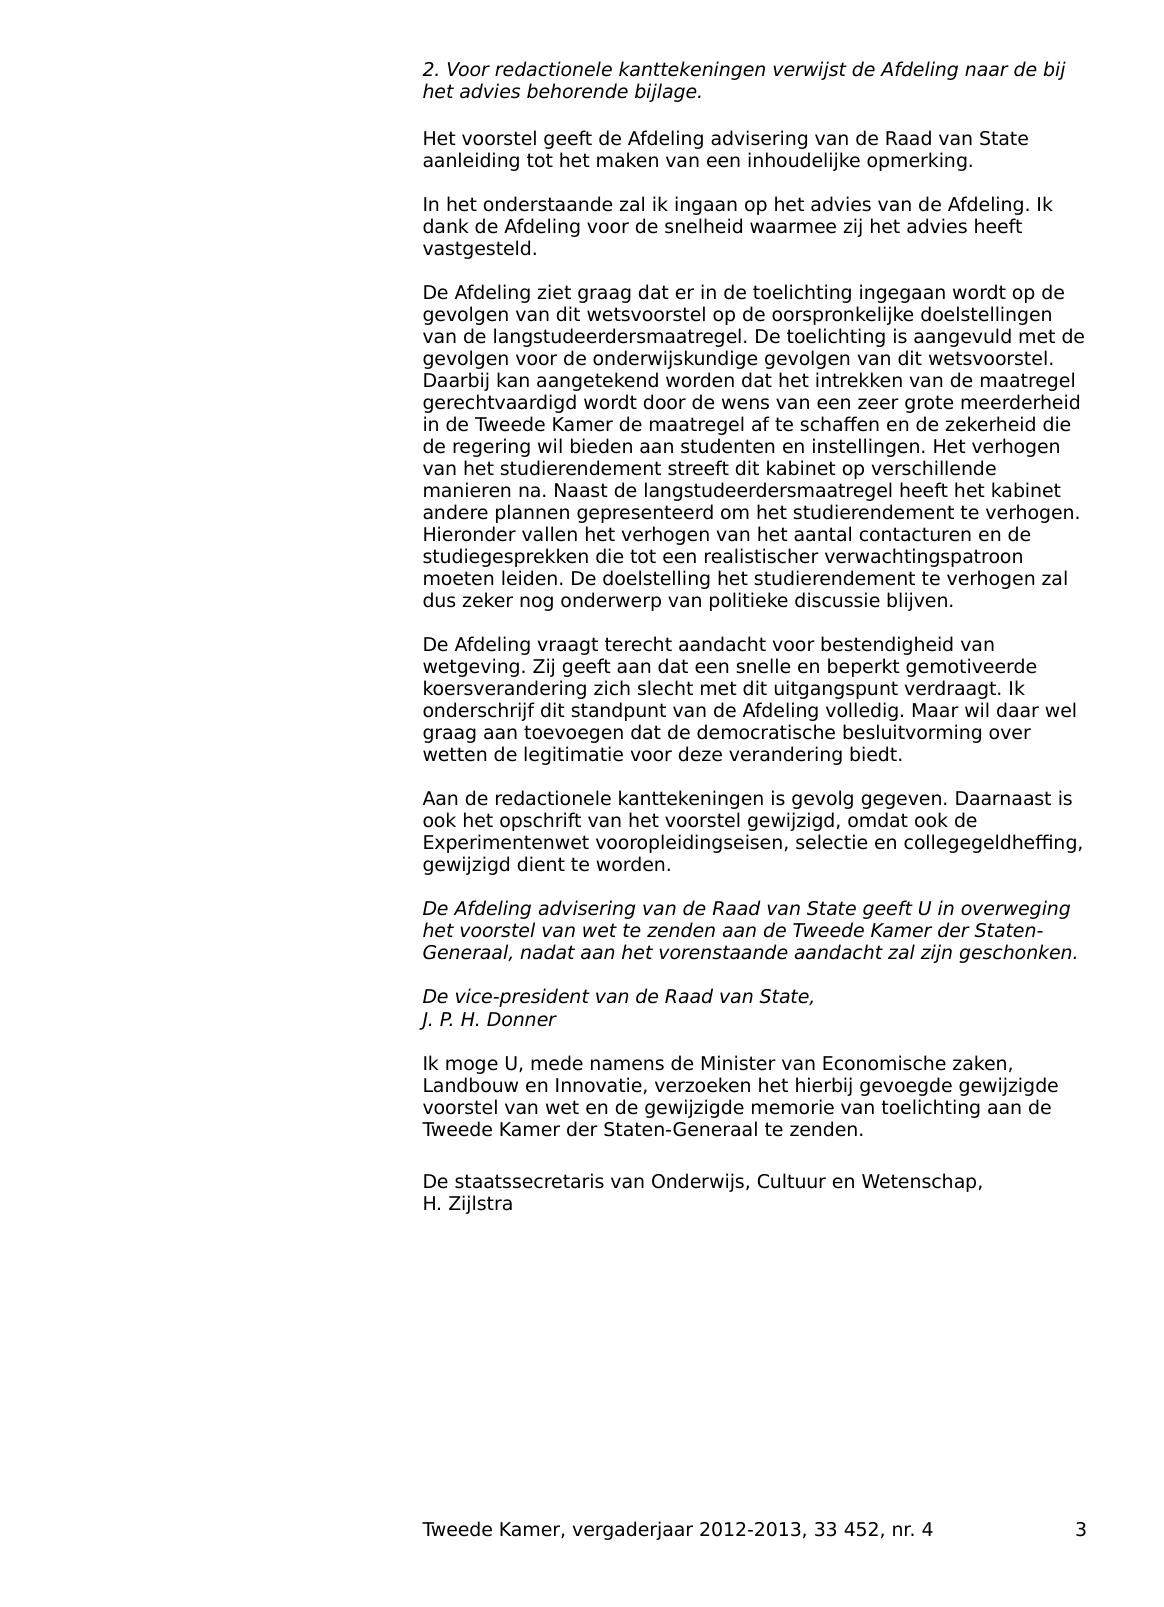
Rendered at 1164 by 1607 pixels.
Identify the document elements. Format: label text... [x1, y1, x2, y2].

text Ik moge U, mede namens de Minister van Economische zaken, Landbouw en Innovatie, verzoeken het hierbij gevoegde gewijzigde voorstel van wet en de gewijzigde memorie van toelichting aan de Tweede Kamer der Staten-Generaal te zenden. [422, 1053, 1087, 1141]
text De Afdeling ziet graag dat er in de toelichting ingegaan wordt op de gevolgen van dit wetsvoorstel op de oorspronkelijke doelstellingen van de langstudeerdersmaatregel. De toelichting is aangevuld met de gevolgen voor de onderwijskundige gevolgen van dit wetsvoorstel. Daarbij kan aangetekend worden dat het intrekken van de maatregel gerechtvaardigd wordt door de wens van een zeer grote meerderheid in de Tweede Kamer de maatregel af te schaffen en de zekerheid die de regering wil bieden aan studenten en instellingen. Het verhogen van het studierendement streeft dit kabinet op verschillende manieren na. Naast de langstudeerdersmaatregel heeft het kabinet andere plannen gepresenteerd om het studierendement te verhogen. Hieronder vallen het verhogen van het aantal contacturen en de studiegesprekken die tot een realistischer verwachtingspatroon moeten leiden. De doelstelling het studierendement te verhogen zal dus zeker nog onderwerp van politieke discussie blijven. [422, 282, 1087, 612]
text De vice-president van de Raad van State, [422, 986, 1087, 1008]
text De staatssecretaris van Onderwijs, Cultuur en Wetenschap, H. Zijlstra [422, 1171, 1087, 1214]
text Aan de redactionele kanttekeningen is gevolg gegeven. Daarnaast is ook het opschrift van het voorstel gewijzigd, omdat ook de Experimentenwet vooropleidingseisen, selectie en collegegeldheffing, gewijzigd dient te worden. [422, 788, 1087, 876]
text Het voorstel geeft de Afdeling advisering van de Raad van State aanleiding tot het maken van een inhoudelijke opmerking. [422, 128, 1087, 172]
text In het onderstaande zal ik ingaan op het advies van de Afdeling. Ik dank de Afdeling voor de snelheid waarmee zij het advies heeft vastgesteld. [422, 194, 1087, 260]
text J. P. H. Donner [422, 1008, 1087, 1030]
text De Afdeling vraagt terecht aandacht voor bestendigheid van wetgeving. Zij geeft aan dat een snelle en beperkt gemotiveerde koersverandering zich slecht met dit uitgangspunt verdraagt. Ik onderschrijf dit standpunt van de Afdeling volledig. Maar wil daar wel graag aan toevoegen dat de democratische besluitvorming over wetten de legitimatie voor deze verandering biedt. [422, 634, 1087, 766]
text De Afdeling advisering van de Raad van State geeft U in overweging het voorstel van wet te zenden aan de Tweede Kamer der Staten-Generaal, nadat aan het vorenstaande aandacht zal zijn geschonken. [422, 898, 1087, 964]
subtitle 2. Voor redactionele kanttekeningen verwijst de Afdeling naar de bij het advies behorende bijlage. [422, 59, 1087, 103]
